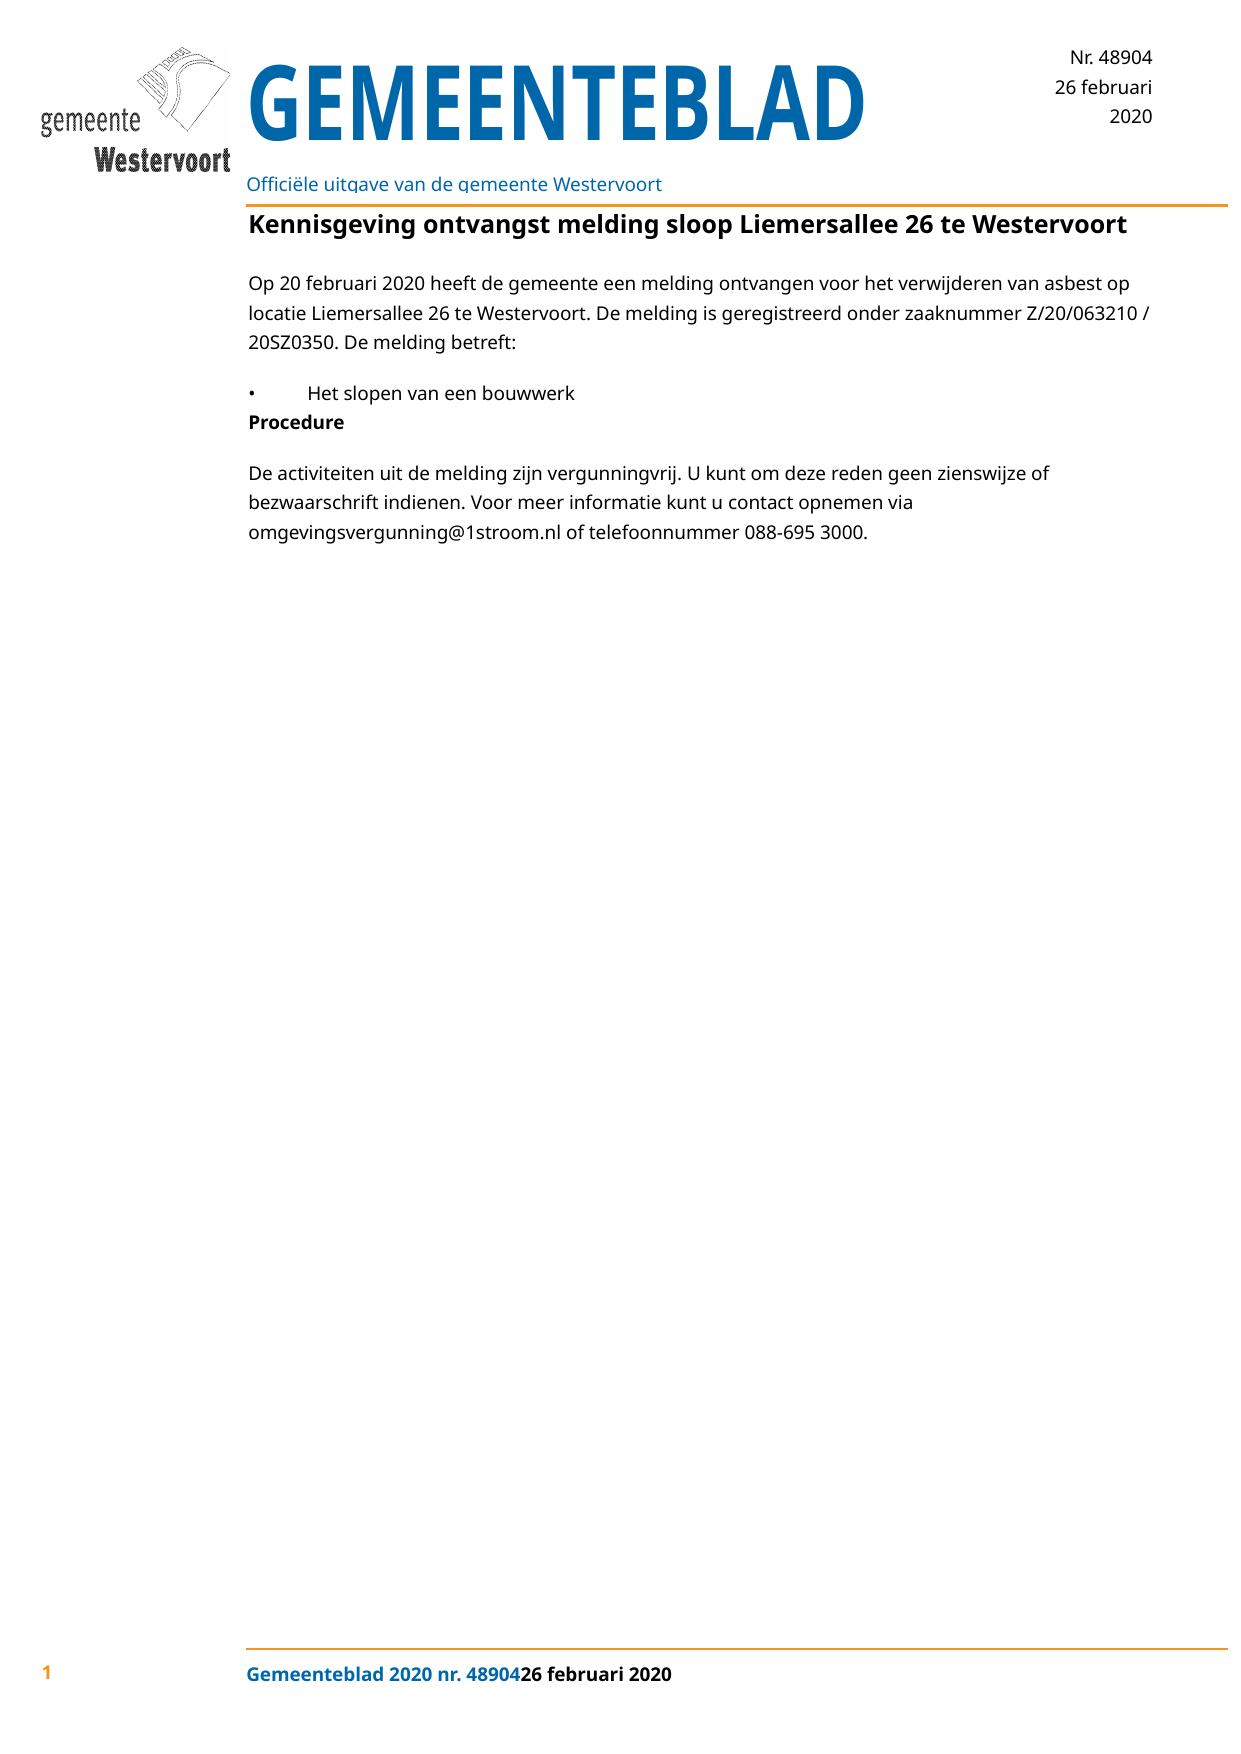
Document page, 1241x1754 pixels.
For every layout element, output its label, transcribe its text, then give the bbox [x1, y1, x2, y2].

text Procedure [248, 409, 1152, 435]
picture [41, 47, 231, 172]
text Kennisgeving ontvangst melding sloop Liemersallee 26 te Westervoort [248, 207, 1152, 241]
text De activiteiten uit de melding zijn vergunningvrij. U kunt om deze reden geen zienswijze of bezwaarschrift indienen. Voor meer informatie kunt u contact opnemen via omgevingsvergunning@1stroom.nl of telefoonnummer 088-695 3000. [248, 460, 1152, 545]
text Op 20 februari 2020 heeft de gemeente een melding ontvangen voor het verwijderen van asbest op locatie Liemersallee 26 te Westervoort. De melding is geregistreerd onder zaaknummer Z/20/063210 / 20SZ0350. De melding betreft: [248, 270, 1152, 355]
list Het slopen van een bouwwerk [248, 380, 1152, 406]
